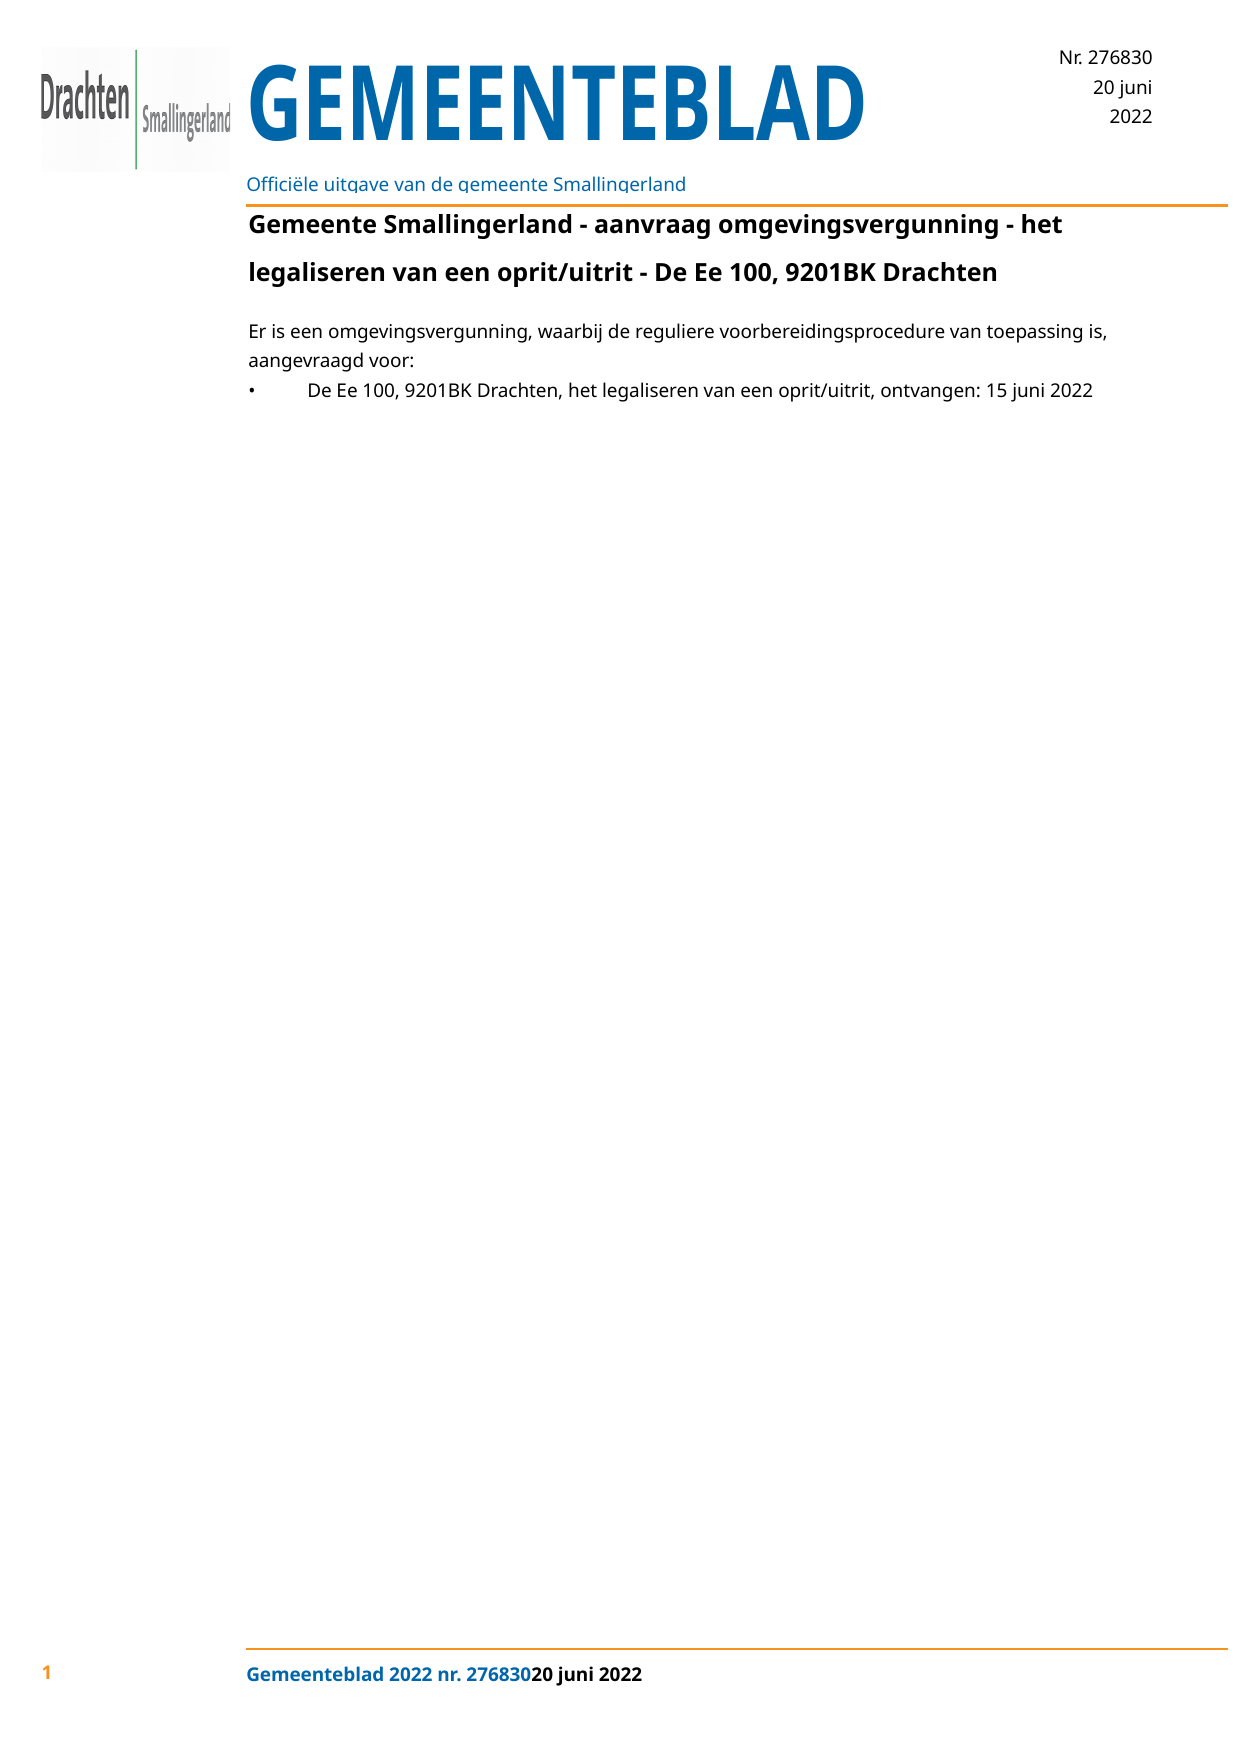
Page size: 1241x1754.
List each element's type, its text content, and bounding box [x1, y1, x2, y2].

list De Ee 100, 9201BK Drachten, het legaliseren van een oprit/uitrit, ontvangen: 15 juni 2022 [248, 377, 1152, 403]
text Er is een omgevingsvergunning, waarbij de reguliere voorbereidingsprocedure van toepassing is, aangevraagd voor: [248, 318, 1152, 373]
text Gemeente Smallingerland - aanvraag omgevingsvergunning - het legaliseren van een oprit/uitrit - De Ee 100, 9201BK Drachten [248, 207, 1152, 288]
picture [41, 47, 231, 172]
